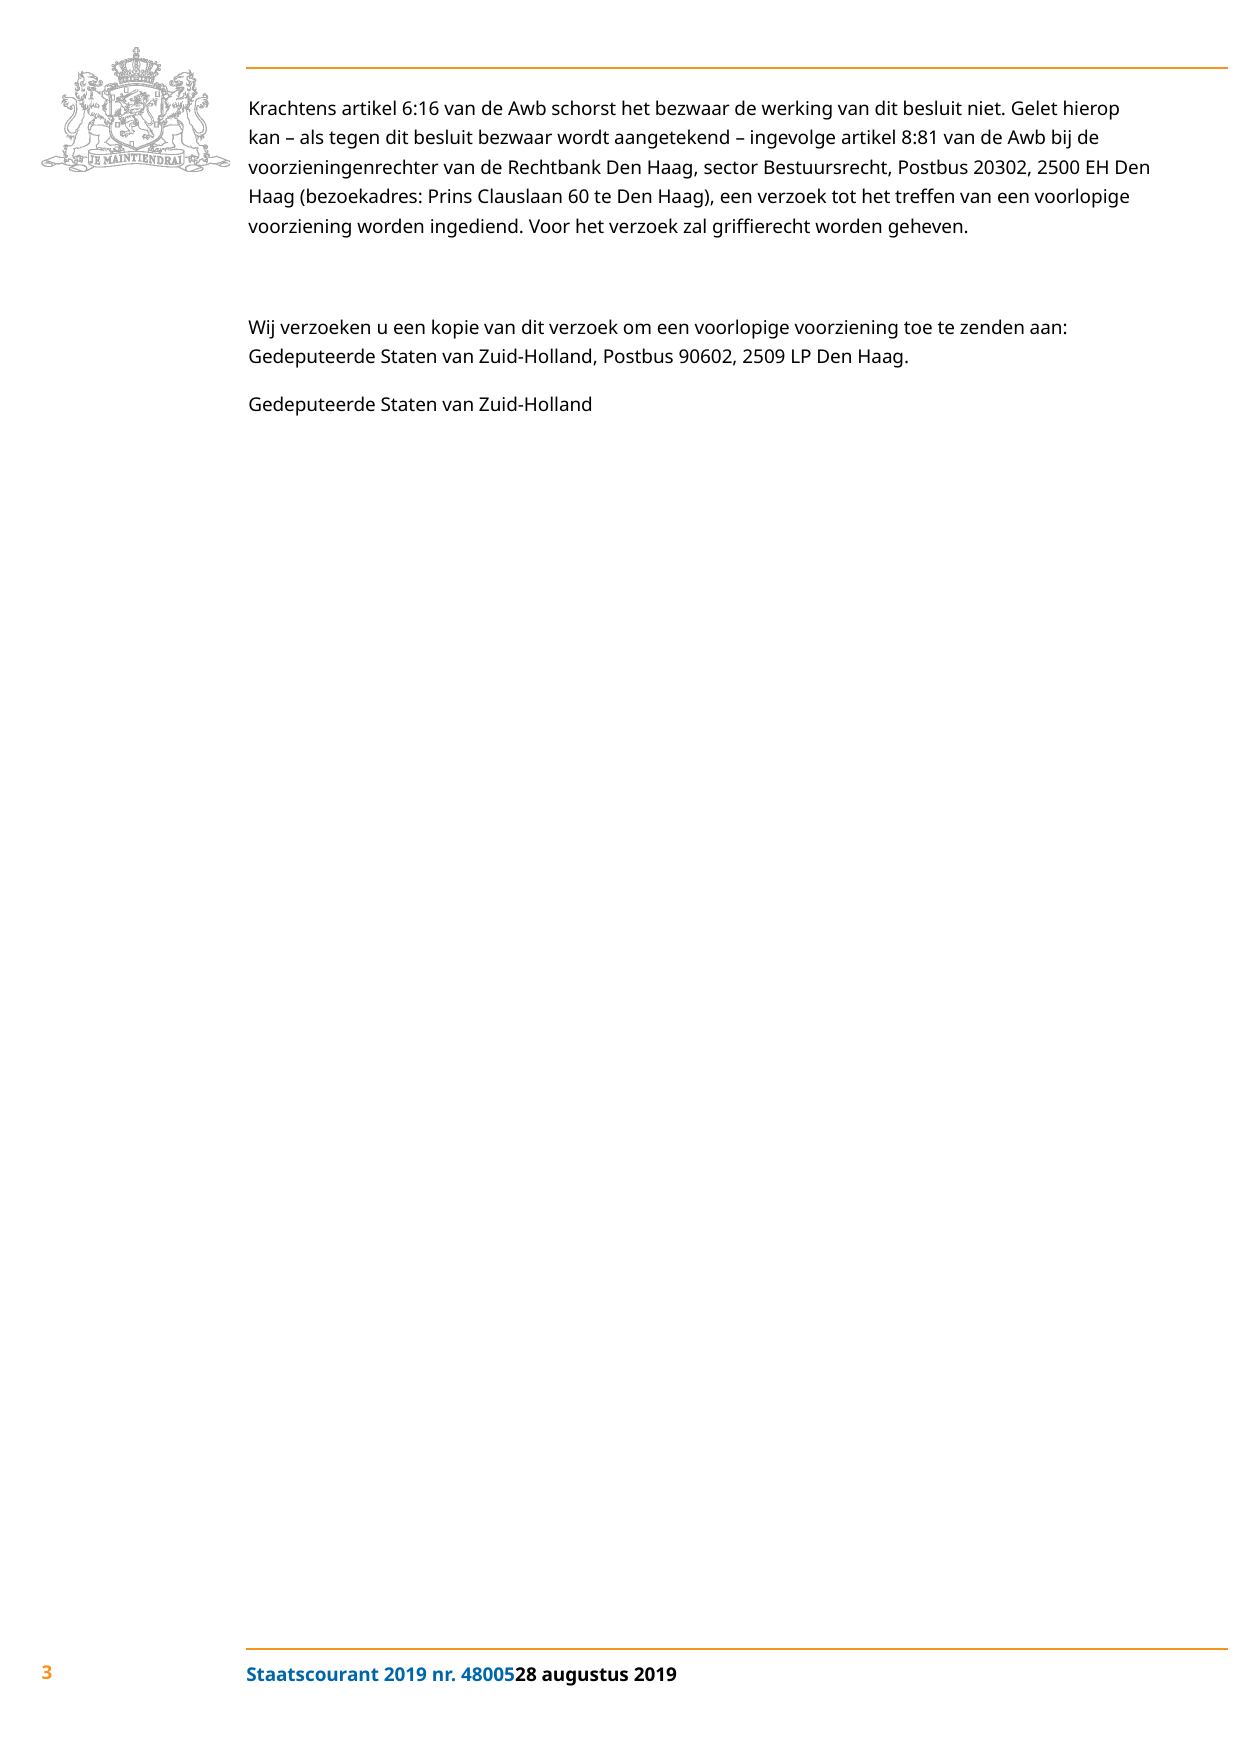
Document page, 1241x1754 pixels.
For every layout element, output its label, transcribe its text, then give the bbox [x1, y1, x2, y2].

text Gedeputeerde Staten van Zuid-Holland [248, 391, 1152, 417]
text Krachtens artikel 6:16 van de Awb schorst het bezwaar de werking van dit besluit niet. Gelet hierop kan – als tegen dit besluit bezwaar wordt aangetekend – ingevolge artikel 8:81 van de Awb bij de voorzieningenrechter van de Rechtbank Den Haag, sector Bestuursrecht, Postbus 20302, 2500 EH Den Haag (bezoekadres: Prins Clauslaan 60 te Den Haag), een verzoek tot het treffen van een voorlopige voorziening worden ingediend. Voor het verzoek zal griffierecht worden geheven. [248, 95, 1152, 239]
picture [41, 47, 231, 172]
text Wij verzoeken u een kopie van dit verzoek om een voorlopige voorziening toe te zenden aan: Gedeputeerde Staten van Zuid-Holland, Postbus 90602, 2509 LP Den Haag. [248, 314, 1152, 369]
